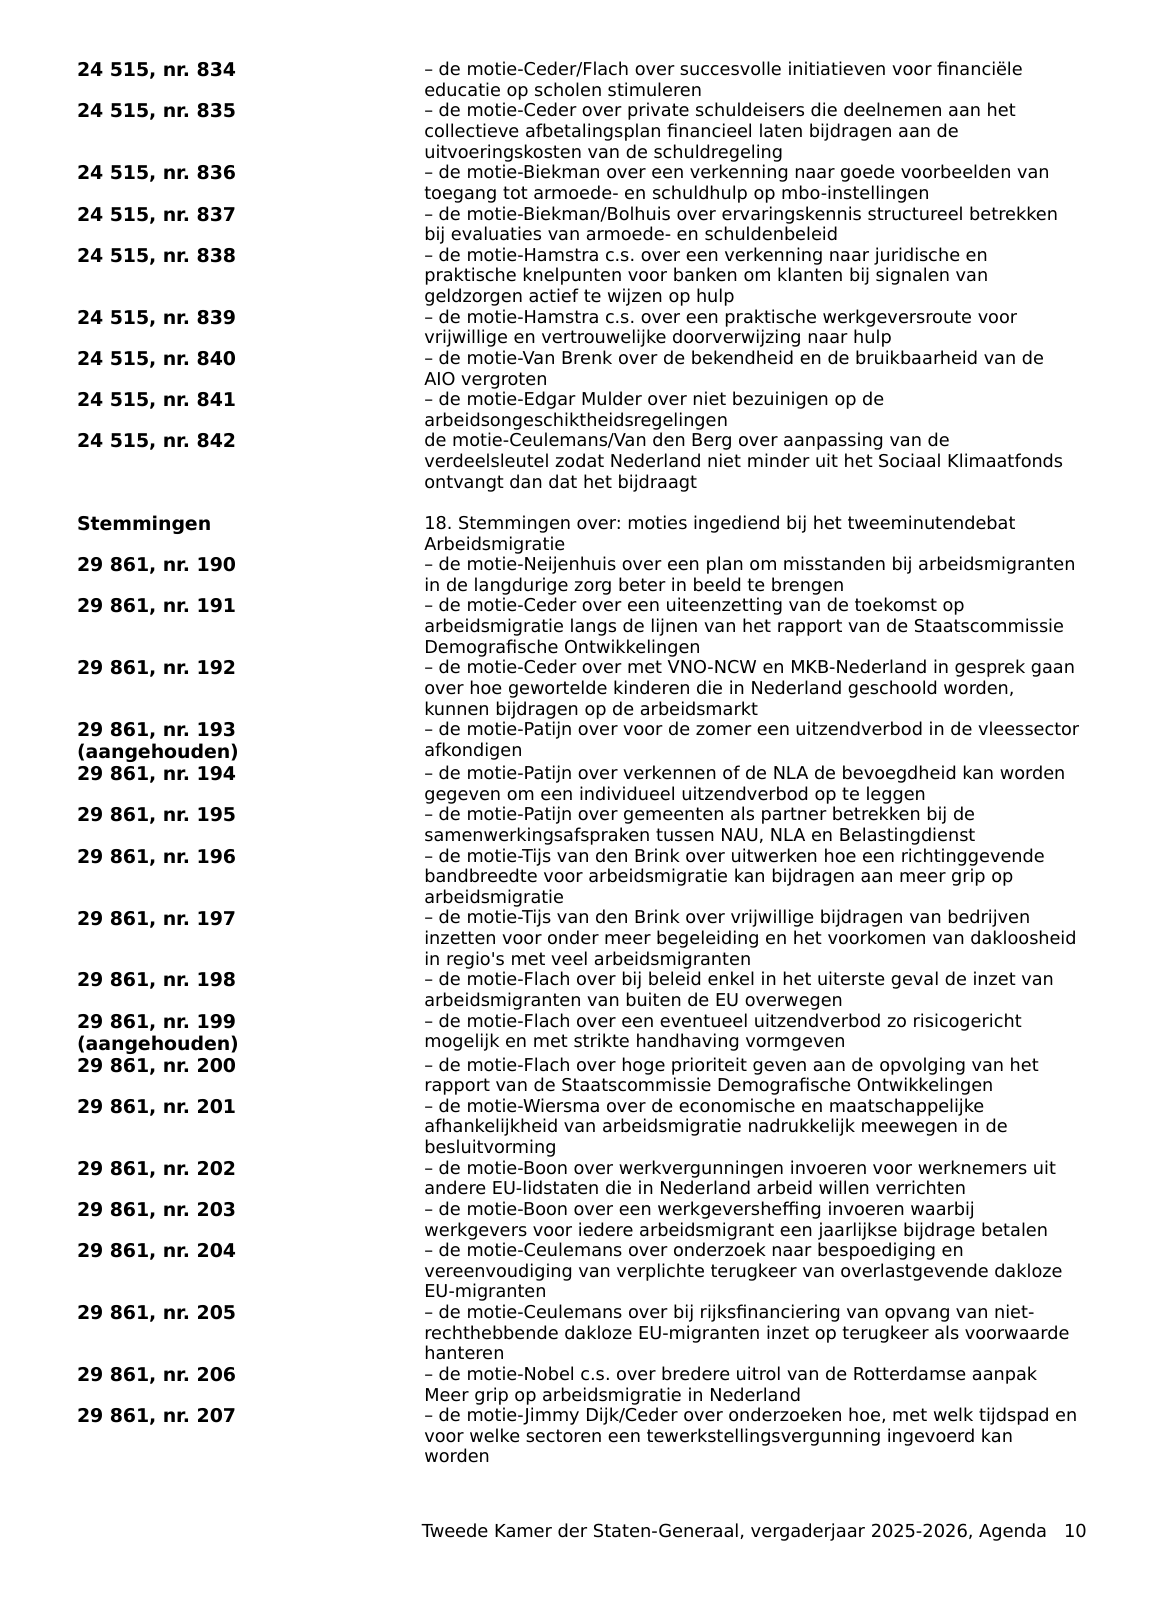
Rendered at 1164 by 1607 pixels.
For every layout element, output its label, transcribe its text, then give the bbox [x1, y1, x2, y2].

table_cell [77, 492, 401, 513]
table_cell [401, 100, 418, 162]
table_cell 29 861, nr. 190 [77, 554, 401, 595]
table_cell [401, 307, 418, 348]
table_cell [401, 1302, 418, 1364]
table_cell [401, 1405, 418, 1467]
table_cell de motie-Ceulemans/Van den Berg over aanpassing van de verdeelsleutel zodat Nederland niet minder uit het Sociaal Klimaatfonds ontvangt dan dat het bijdraagt [418, 430, 1087, 492]
table_cell – de motie-Patijn over verkennen of de NLA de bevoegdheid kan worden gegeven om een individueel uitzendverbod op te leggen [418, 763, 1087, 804]
table_cell 24 515, nr. 841 [77, 389, 401, 430]
table_cell – de motie-Ceder/Flach over succesvolle initiatieven voor financiële educatie op scholen stimuleren [418, 59, 1087, 100]
table_cell 29 861, nr. 191 [77, 595, 401, 657]
table_cell [401, 846, 418, 907]
table_cell – de motie-Ceder over private schuldeisers die deelnemen aan het collectieve afbetalingsplan financieel laten bijdragen aan de uitvoeringskosten van de schuldregeling [418, 100, 1087, 162]
table_cell – de motie-Edgar Mulder over niet bezuinigen op de arbeidsongeschiktheidsregelingen [418, 389, 1087, 430]
table_cell [401, 59, 418, 100]
table_cell 24 515, nr. 837 [77, 204, 401, 245]
table_cell – de motie-Tijs van den Brink over uitwerken hoe een richtinggevende bandbreedte voor arbeidsmigratie kan bijdragen aan meer grip op arbeidsmigratie [418, 846, 1087, 907]
table_cell 29 861, nr. 193 (aangehouden) [77, 719, 401, 763]
table_cell 29 861, nr. 203 [77, 1199, 401, 1240]
table_cell 29 861, nr. 197 [77, 908, 401, 969]
table_cell – de motie-Ceulemans over onderzoek naar bespoediging en vereenvoudiging van verplichte terugkeer van overlastgevende dakloze EU-migranten [418, 1240, 1087, 1302]
table_cell 29 861, nr. 206 [77, 1364, 401, 1405]
table_cell [418, 492, 1087, 513]
table_cell 18. Stemmingen over: moties ingediend bij het tweeminutendebat Arbeidsmigratie [418, 513, 1087, 554]
table_cell [401, 245, 418, 307]
table_cell Stemmingen [77, 513, 401, 554]
table_cell 24 515, nr. 838 [77, 245, 401, 307]
table_cell [401, 204, 418, 245]
table_cell – de motie-Van Brenk over de bekendheid en de bruikbaarheid van de AIO vergroten [418, 348, 1087, 389]
table_cell [401, 908, 418, 969]
table_cell [401, 1158, 418, 1199]
table_cell [401, 763, 418, 804]
table_cell 24 515, nr. 839 [77, 307, 401, 348]
table_cell [401, 513, 418, 554]
table_cell 24 515, nr. 836 [77, 162, 401, 203]
table_cell – de motie-Biekman over een verkenning naar goede voorbeelden van toegang tot armoede- en schuldhulp op mbo-instellingen [418, 162, 1087, 203]
table_cell – de motie-Flach over hoge prioriteit geven aan de opvolging van het rapport van de Staatscommissie Demografische Ontwikkelingen [418, 1055, 1087, 1096]
table_cell 29 861, nr. 201 [77, 1096, 401, 1158]
table_cell 29 861, nr. 207 [77, 1405, 401, 1467]
table_cell – de motie-Nobel c.s. over bredere uitrol van de Rotterdamse aanpak Meer grip op arbeidsmigratie in Nederland [418, 1364, 1087, 1405]
table_cell [401, 348, 418, 389]
table_cell – de motie-Ceder over met VNO-NCW en MKB-Nederland in gesprek gaan over hoe gewortelde kinderen die in Nederland geschoold worden, kunnen bijdragen op de arbeidsmarkt [418, 657, 1087, 719]
table_cell – de motie-Patijn over voor de zomer een uitzendverbod in de vleessector afkondigen [418, 719, 1087, 763]
table_cell – de motie-Wiersma over de economische en maatschappelijke afhankelijkheid van arbeidsmigratie nadrukkelijk meewegen in de besluitvorming [418, 1096, 1087, 1158]
table_cell 24 515, nr. 834 [77, 59, 401, 100]
table_cell 29 861, nr. 202 [77, 1158, 401, 1199]
table_cell [401, 595, 418, 657]
table_cell – de motie-Boon over een werkgeversheffing invoeren waarbij werkgevers voor iedere arbeidsmigrant een jaarlijkse bijdrage betalen [418, 1199, 1087, 1240]
table_cell – de motie-Flach over bij beleid enkel in het uiterste geval de inzet van arbeidsmigranten van buiten de EU overwegen [418, 969, 1087, 1011]
table_cell [401, 804, 418, 846]
table_cell 24 515, nr. 842 [77, 430, 401, 492]
table_cell [401, 1199, 418, 1240]
table_cell [401, 430, 418, 492]
table_cell 29 861, nr. 205 [77, 1302, 401, 1364]
table_cell – de motie-Neijenhuis over een plan om misstanden bij arbeidsmigranten in de langdurige zorg beter in beeld te brengen [418, 554, 1087, 595]
table_cell 29 861, nr. 199 (aangehouden) [77, 1011, 401, 1054]
table_cell – de motie-Patijn over gemeenten als partner betrekken bij de samenwerkingsafspraken tussen NAU, NLA en Belastingdienst [418, 804, 1087, 846]
table_cell 29 861, nr. 194 [77, 763, 401, 804]
table_cell [401, 554, 418, 595]
table_cell [401, 492, 418, 513]
table_cell – de motie-Hamstra c.s. over een verkenning naar juridische en praktische knelpunten voor banken om klanten bij signalen van geldzorgen actief te wijzen op hulp [418, 245, 1087, 307]
table_cell 29 861, nr. 195 [77, 804, 401, 846]
table_cell [401, 389, 418, 430]
table_cell 29 861, nr. 198 [77, 969, 401, 1011]
table_cell – de motie-Tijs van den Brink over vrijwillige bijdragen van bedrijven inzetten voor onder meer begeleiding en het voorkomen van dakloosheid in regio's met veel arbeidsmigranten [418, 908, 1087, 969]
table_cell [401, 1364, 418, 1405]
table_cell – de motie-Ceulemans over bij rijksfinanciering van opvang van niet-rechthebbende dakloze EU-migranten inzet op terugkeer als voorwaarde hanteren [418, 1302, 1087, 1364]
table_cell 24 515, nr. 840 [77, 348, 401, 389]
table_cell 29 861, nr. 192 [77, 657, 401, 719]
table_cell – de motie-Flach over een eventueel uitzendverbod zo risicogericht mogelijk en met strikte handhaving vormgeven [418, 1011, 1087, 1054]
table_cell [401, 162, 418, 203]
table_cell [401, 1096, 418, 1158]
table_cell 29 861, nr. 196 [77, 846, 401, 907]
table_cell 24 515, nr. 835 [77, 100, 401, 162]
table_cell 29 861, nr. 200 [77, 1055, 401, 1096]
table_cell 29 861, nr. 204 [77, 1240, 401, 1302]
table_cell [401, 657, 418, 719]
table_cell – de motie-Jimmy Dijk/Ceder over onderzoeken hoe, met welk tijdspad en voor welke sectoren een tewerkstellingsvergunning ingevoerd kan worden [418, 1405, 1087, 1467]
table_cell – de motie-Biekman/Bolhuis over ervaringskennis structureel betrekken bij evaluaties van armoede- en schuldenbeleid [418, 204, 1087, 245]
table_cell [401, 719, 418, 763]
table_cell [401, 1055, 418, 1096]
table_cell – de motie-Ceder over een uiteenzetting van de toekomst op arbeidsmigratie langs de lijnen van het rapport van de Staatscommissie Demografische Ontwikkelingen [418, 595, 1087, 657]
table_cell – de motie-Hamstra c.s. over een praktische werkgeversroute voor vrijwillige en vertrouwelijke doorverwijzing naar hulp [418, 307, 1087, 348]
table_cell [401, 1011, 418, 1054]
table_cell – de motie-Boon over werkvergunningen invoeren voor werknemers uit andere EU-lidstaten die in Nederland arbeid willen verrichten [418, 1158, 1087, 1199]
table_cell [401, 969, 418, 1011]
table_cell [401, 1240, 418, 1302]
